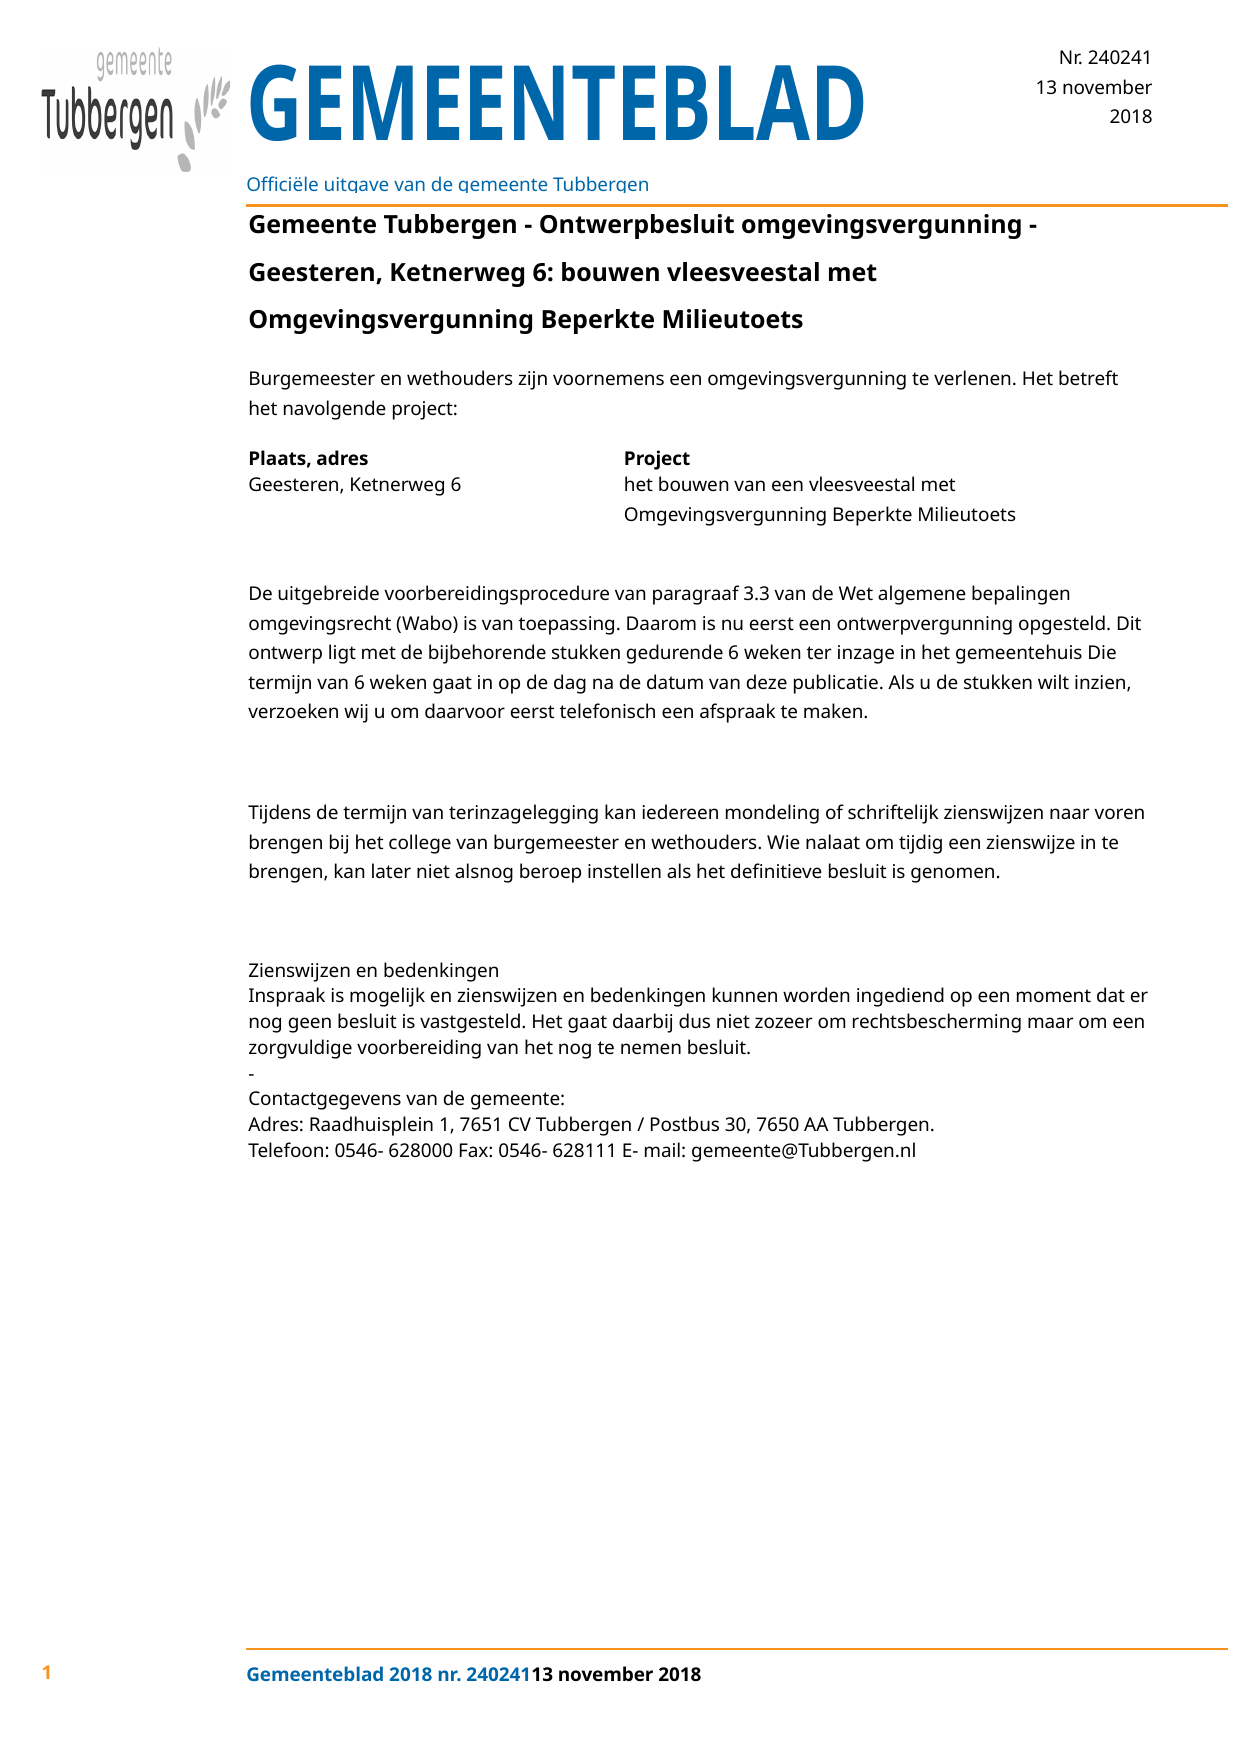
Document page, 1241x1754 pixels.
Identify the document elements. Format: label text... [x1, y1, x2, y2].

text Burgemeester en wethouders zijn voornemens een omgevingsvergunning te verlenen. Het betreft het navolgende project: [248, 366, 1152, 421]
table_cell Geesteren, Ketnerweg 6 [248, 471, 624, 527]
text De uitgebreide voorbereidingsprocedure van paragraaf 3.3 van de Wet algemene bepalingen omgevingsrecht (Wabo) is van toepassing. Daarom is nu eerst een ontwerpvergunning opgesteld. Dit ontwerp ligt met de bijbehorende stukken gedurende 6 weken ter inzage in het gemeentehuis Die termijn van 6 weken gaat in op de dag na de datum van deze publicatie. Als u de stukken wilt inzien, verzoeken wij u om daarvoor eerst telefonisch een afspraak te maken. [248, 580, 1152, 724]
text Telefoon: 0546- 628000 Fax: 0546- 628111 E- mail: gemeente@Tubbergen.nl [248, 1137, 1152, 1163]
table_header Project [624, 446, 1152, 471]
text Tijdens de termijn van terinzagelegging kan iedereen mondeling of schriftelijk zienswijzen naar voren brengen bij het college van burgemeester en wethouders. Wie nalaat om tijdig een zienswijze in te brengen, kan later niet alsnog beroep instellen als het definitieve besluit is genomen. [248, 799, 1152, 884]
text Inspraak is mogelijk en zienswijzen en bedenkingen kunnen worden ingediend op een moment dat er nog geen besluit is vastgesteld. Het gaat daarbij dus niet zozeer om rechtsbescherming maar om een zorgvuldige voorbereiding van het nog te nemen besluit. [248, 983, 1152, 1060]
text Contactgegevens van de gemeente: [248, 1086, 1152, 1111]
text - [248, 1060, 1152, 1086]
table_header Plaats, adres [248, 446, 624, 471]
picture [41, 47, 231, 172]
text Gemeente Tubbergen - Ontwerpbesluit omgevingsvergunning - Geesteren, Ketnerweg 6: bouwen vleesveestal met Omgevingsvergunning Beperkte Milieutoets [248, 207, 1152, 336]
table_cell het bouwen van een vleesveestal met Omgevingsvergunning Beperkte Milieutoets [624, 471, 1152, 527]
text Adres: Raadhuisplein 1, 7651 CV Tubbergen / Postbus 30, 7650 AA Tubbergen. [248, 1111, 1152, 1137]
text Zienswijzen en bedenkingen [248, 957, 1152, 983]
